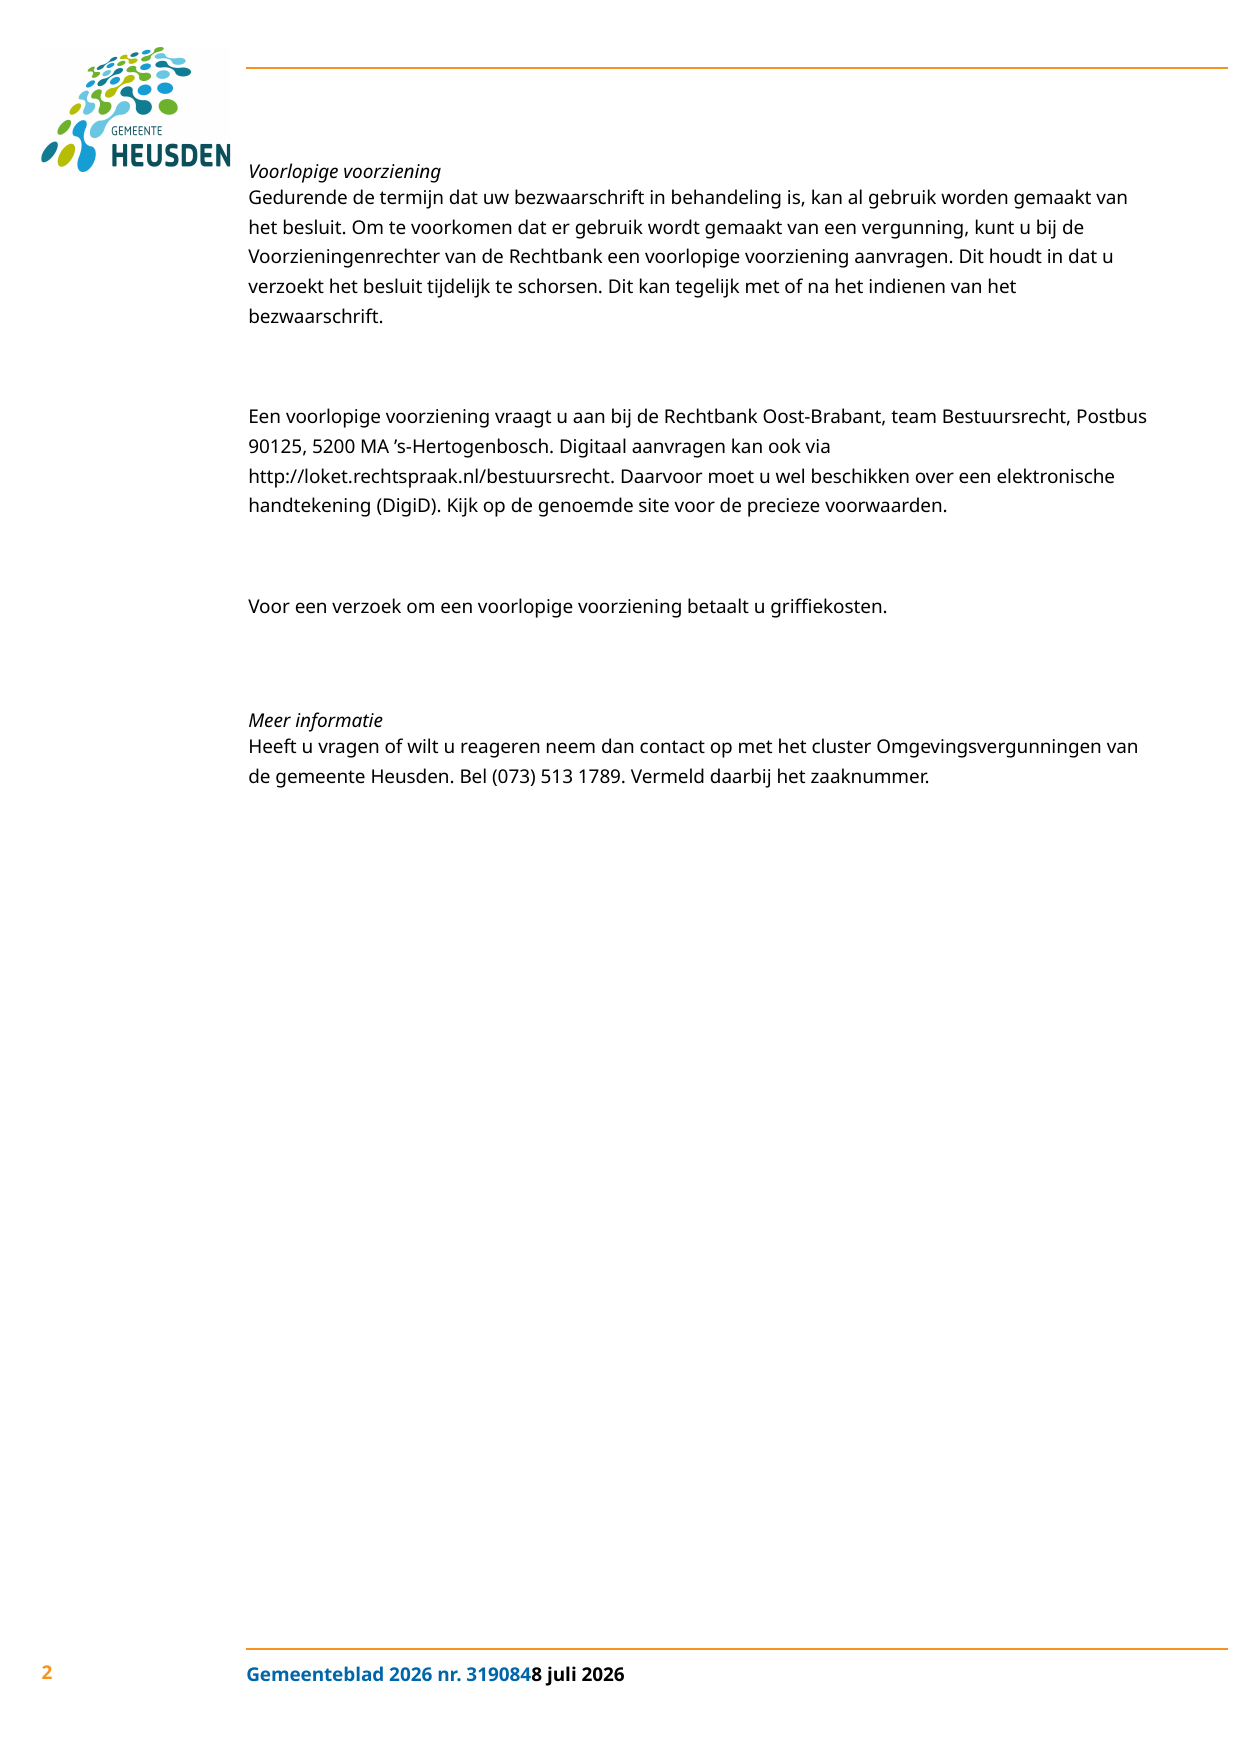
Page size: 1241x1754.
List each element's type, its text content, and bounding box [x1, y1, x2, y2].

picture [41, 47, 231, 172]
text Gedurende de termijn dat uw bezwaarschrift in behandeling is, kan al gebruik worden gemaakt van het besluit. Om te voorkomen dat er gebruik wordt gemaakt van een vergunning, kunt u bij de Voorzieningenrechter van de Rechtbank een voorlopige voorziening aanvragen. Dit houdt in dat u verzoekt het besluit tijdelijk te schorsen. Dit kan tegelijk met of na het indienen van het bezwaarschrift. [248, 184, 1152, 328]
text Voor een verzoek om een voorlopige voorziening betaalt u griffiekosten. [248, 593, 1152, 619]
text Meer informatie [248, 708, 1152, 733]
text Een voorlopige voorziening vraagt u aan bij de Rechtbank Oost-Brabant, team Bestuursrecht, Postbus 90125, 5200 MA ’s-Hertogenbosch. Digitaal aanvragen kan ook via http://loket.rechtspraak.nl/bestuursrecht. Daarvoor moet u wel beschikken over een elektronische handtekening (DigiD). Kijk op de genoemde site voor de precieze voorwaarden. [248, 404, 1152, 518]
text Voorlopige voorziening [248, 159, 1152, 184]
text Heeft u vragen of wilt u reageren neem dan contact op met het cluster Omgevingsvergunningen van de gemeente Heusden. Bel (073) 513 1789. Vermeld daarbij het zaaknummer. [248, 733, 1152, 789]
